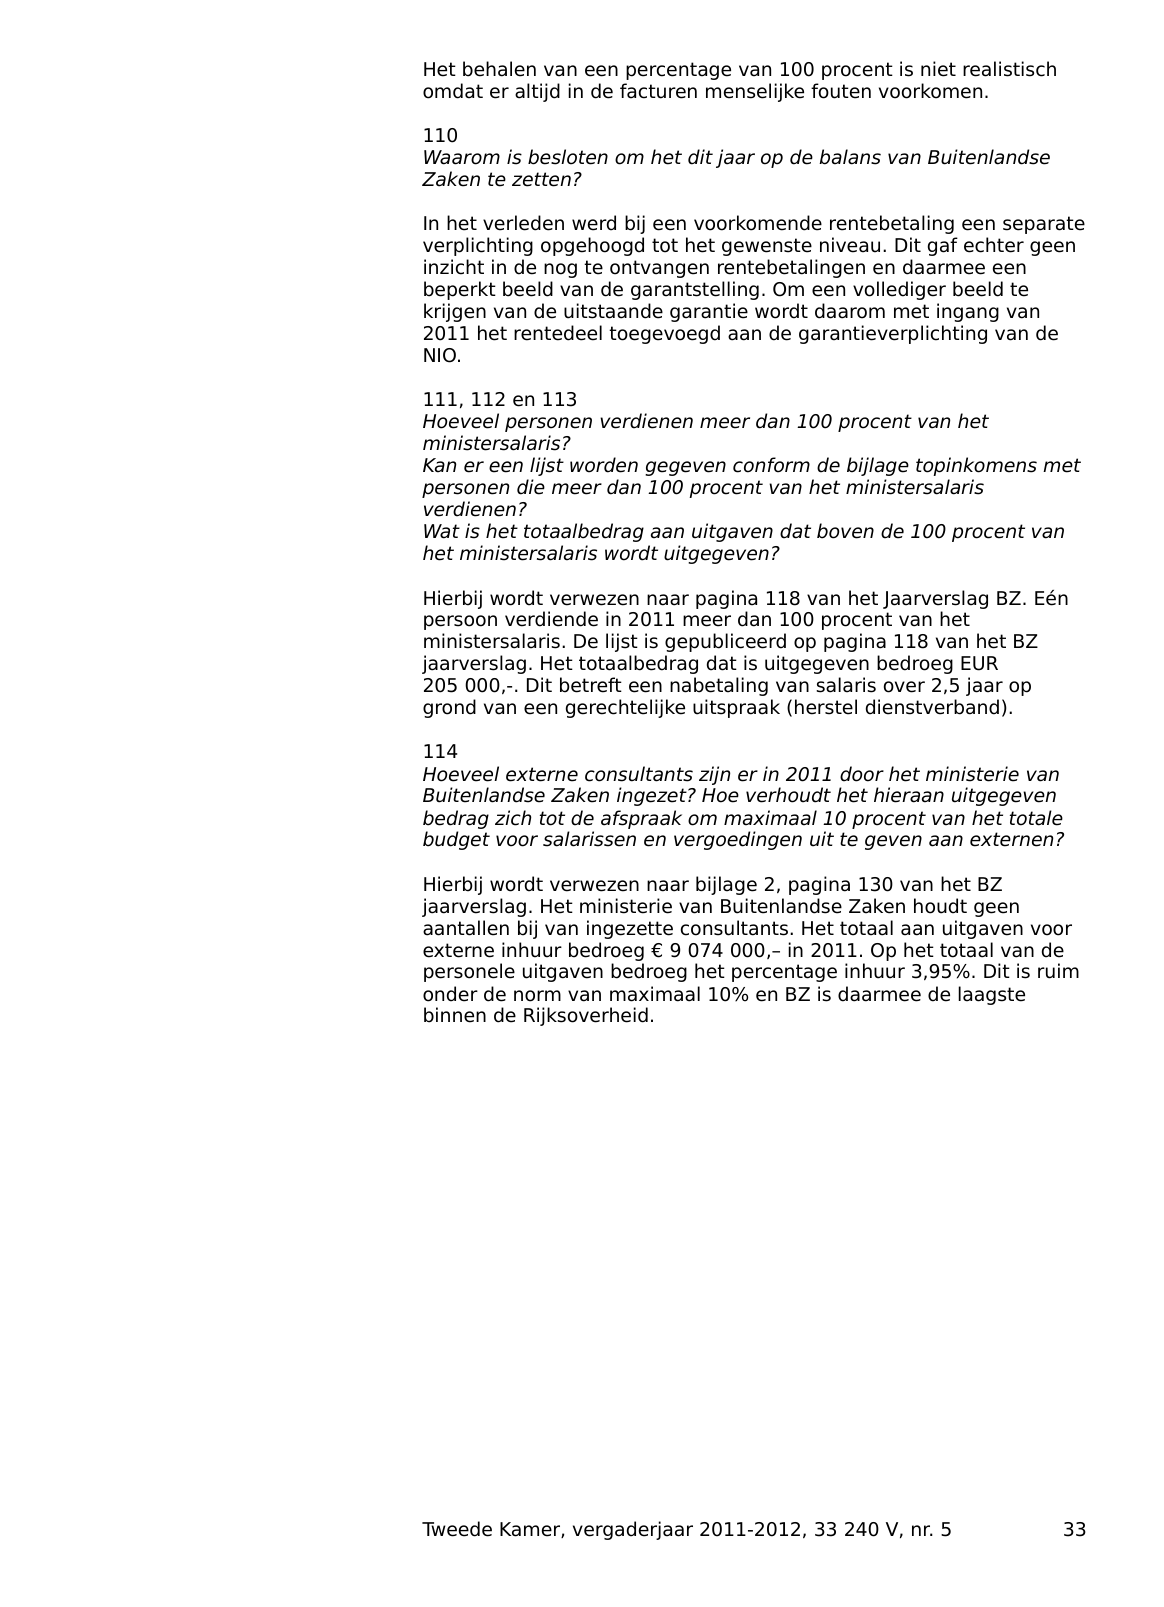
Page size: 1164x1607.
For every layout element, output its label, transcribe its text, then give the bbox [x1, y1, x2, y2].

text Hoeveel externe consultants zijn er in 2011 door het ministerie van Buitenlandse Zaken ingezet? Hoe verhoudt het hieraan uitgegeven bedrag zich tot de afspraak om maximaal 10 procent van het totale budget voor salarissen en vergoedingen uit te geven aan externen? [422, 763, 1087, 851]
text Hoeveel personen verdienen meer dan 100 procent van het ministersalaris? [422, 411, 1087, 455]
text Waarom is besloten om het dit jaar op de balans van Buitenlandse Zaken te zetten? [422, 147, 1087, 191]
text Hierbij wordt verwezen naar bijlage 2, pagina 130 van het BZ jaarverslag. Het ministerie van Buitenlandse Zaken houdt geen aantallen bij van ingezette consultants. Het totaal aan uitgaven voor externe inhuur bedroeg € 9 074 000,– in 2011. Op het totaal van de personele uitgaven bedroeg het percentage inhuur 3,95%. Dit is ruim onder de norm van maximaal 10% en BZ is daarmee de laagste binnen de Rijksoverheid. [422, 873, 1087, 1027]
text 111, 112 en 113 [422, 389, 1087, 411]
text Kan er een lijst worden gegeven conform de bijlage topinkomens met personen die meer dan 100 procent van het ministersalaris verdienen? [422, 455, 1087, 521]
text 114 [422, 741, 1087, 763]
text 110 [422, 125, 1087, 147]
text Het behalen van een percentage van 100 procent is niet realistisch omdat er altijd in de facturen menselijke fouten voorkomen. [422, 59, 1087, 103]
text Wat is het totaalbedrag aan uitgaven dat boven de 100 procent van het ministersalaris wordt uitgegeven? [422, 521, 1087, 565]
text In het verleden werd bij een voorkomende rentebetaling een separate verplichting opgehoogd tot het gewenste niveau. Dit gaf echter geen inzicht in de nog te ontvangen rentebetalingen en daarmee een beperkt beeld van de garantstelling. Om een vollediger beeld te krijgen van de uitstaande garantie wordt daarom met ingang van 2011 het rentedeel toegevoegd aan de garantieverplichting van de NIO. [422, 213, 1087, 367]
text Hierbij wordt verwezen naar pagina 118 van het Jaarverslag BZ. Eén persoon verdiende in 2011 meer dan 100 procent van het ministersalaris. De lijst is gepubliceerd op pagina 118 van het BZ jaarverslag. Het totaalbedrag dat is uitgegeven bedroeg EUR 205 000,-. Dit betreft een nabetaling van salaris over 2,5 jaar op grond van een gerechtelijke uitspraak (herstel dienstverband). [422, 587, 1087, 719]
